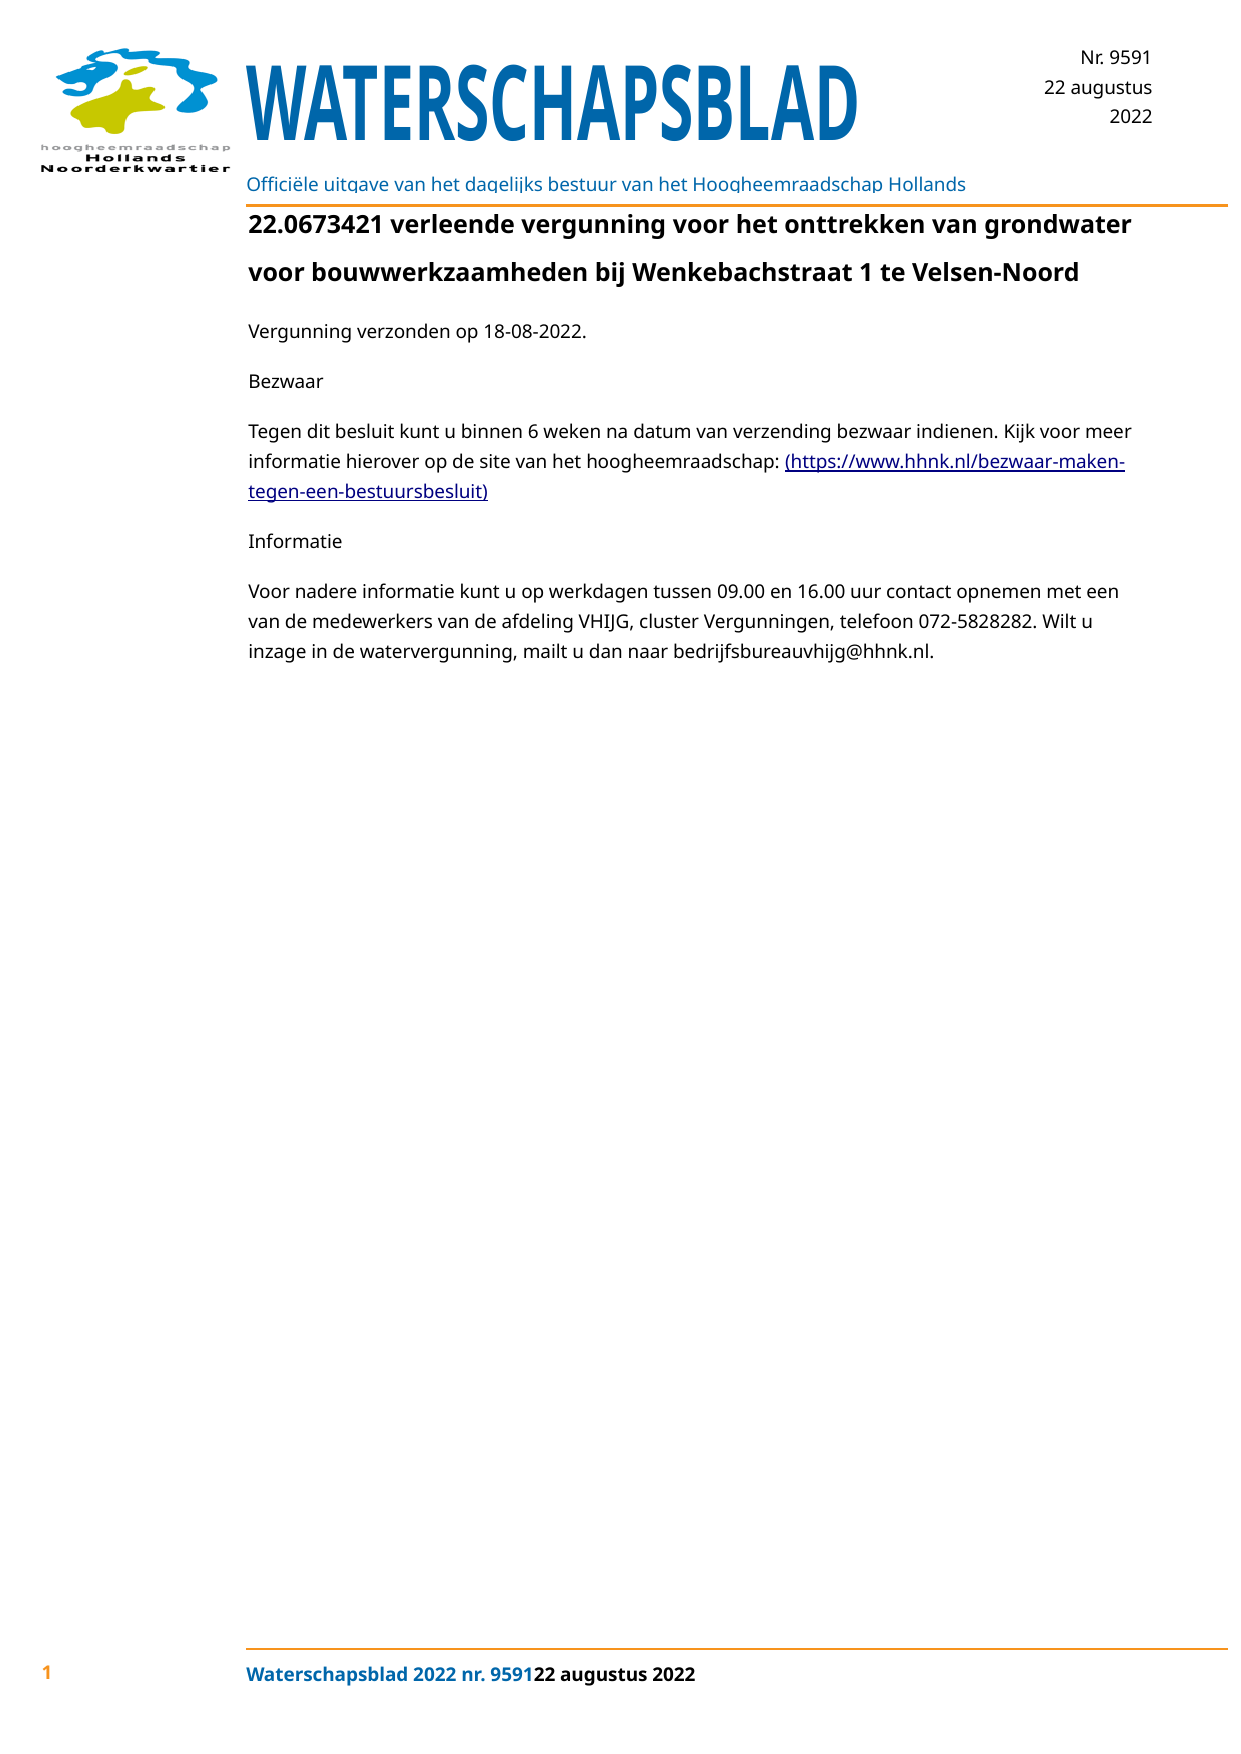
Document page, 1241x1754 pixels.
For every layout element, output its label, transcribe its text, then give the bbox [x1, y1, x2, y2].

text Bezwaar [248, 368, 1152, 394]
text Vergunning verzonden op 18-08-2022. [248, 318, 1152, 344]
text Informatie [248, 528, 1152, 554]
text Voor nadere informatie kunt u op werkdagen tussen 09.00 en 16.00 uur contact opnemen met een van de medewerkers van de afdeling VHIJG, cluster Vergunningen, telefoon 072-5828282. Wilt u inzage in de watervergunning, mailt u dan naar bedrijfsbureauvhijg@hhnk.nl. [248, 579, 1152, 664]
text 22.0673421 verleende vergunning voor het onttrekken van grondwater voor bouwwerkzaamheden bij Wenkebachstraat 1 te Velsen-Noord [248, 207, 1152, 288]
text Tegen dit besluit kunt u binnen 6 weken na datum van verzending bezwaar indienen. Kijk voor meer informatie hierover op de site van het hoogheemraadschap: (https://www.hhnk.nl/bezwaar-maken-tegen-een-bestuursbesluit) [248, 419, 1152, 504]
picture [41, 47, 231, 172]
